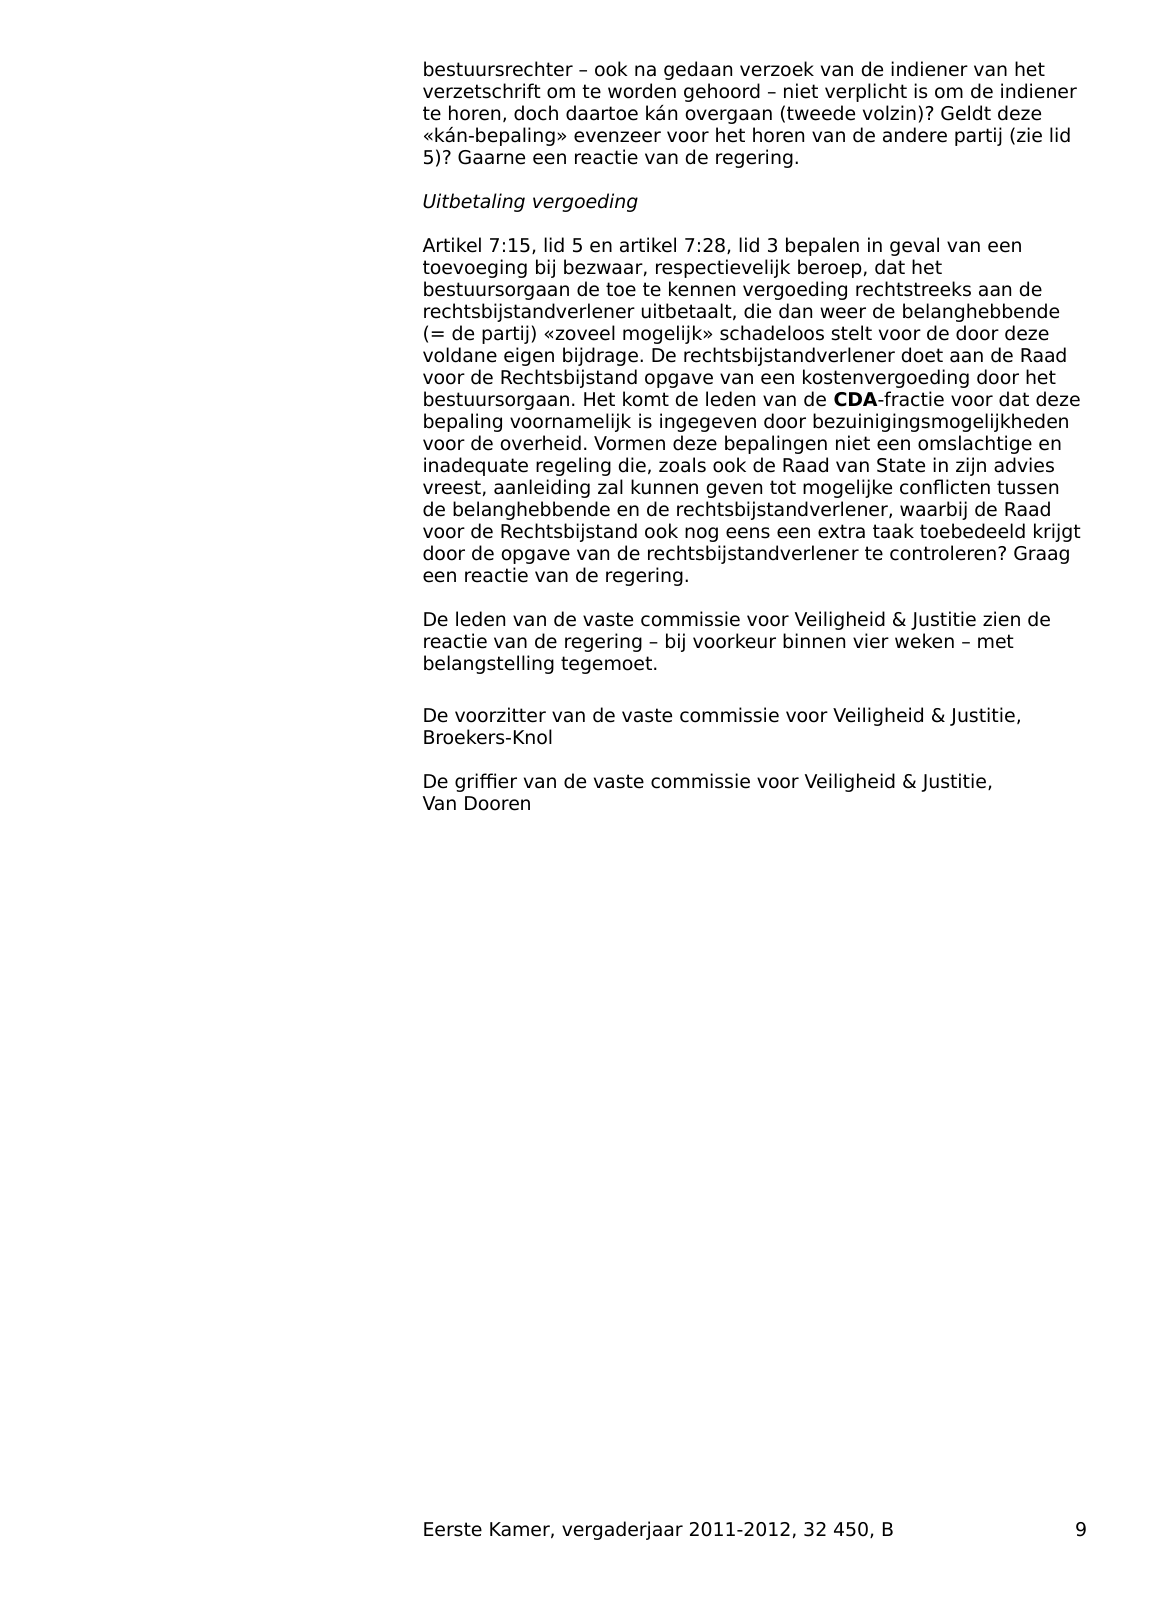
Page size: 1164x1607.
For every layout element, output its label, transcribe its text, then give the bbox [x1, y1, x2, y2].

text Artikel 7:15, lid 5 en artikel 7:28, lid 3 bepalen in geval van een toevoeging bij bezwaar, respectievelijk beroep, dat het bestuursorgaan de toe te kennen vergoeding rechtstreeks aan de rechtsbijstandverlener uitbetaalt, die dan weer de belanghebbende (= de partij) «zoveel mogelijk» schadeloos stelt voor de door deze voldane eigen bijdrage. De rechtsbijstandverlener doet aan de Raad voor de Rechtsbijstand opgave van een kostenvergoeding door het bestuursorgaan. Het komt de leden van de CDA-fractie voor dat deze bepaling voornamelijk is ingegeven door bezuinigingsmogelijkheden voor de overheid. Vormen deze bepalingen niet een omslachtige en inadequate regeling die, zoals ook de Raad van State in zijn advies vreest, aanleiding zal kunnen geven tot mogelijke conflicten tussen de belanghebbende en de rechtsbijstandverlener, waarbij de Raad voor de Rechtsbijstand ook nog eens een extra taak toebedeeld krijgt door de opgave van de rechtsbijstandverlener te controleren? Graag een reactie van de regering. [422, 235, 1087, 587]
text De voorzitter van de vaste commissie voor Veiligheid & Justitie, Broekers-Knol [422, 705, 1087, 749]
text De leden van de vaste commissie voor Veiligheid & Justitie zien de reactie van de regering – bij voorkeur binnen vier weken – met belangstelling tegemoet. [422, 609, 1087, 675]
text bestuursrechter – ook na gedaan verzoek van de indiener van het verzetschrift om te worden gehoord – niet verplicht is om de indiener te horen, doch daartoe kán overgaan (tweede volzin)? Geldt deze «kán-bepaling» evenzeer voor het horen van de andere partij (zie lid 5)? Gaarne een reactie van de regering. [422, 59, 1087, 169]
text De griffier van de vaste commissie voor Veiligheid & Justitie, Van Dooren [422, 771, 1087, 815]
subtitle Uitbetaling vergoeding [422, 191, 1087, 213]
